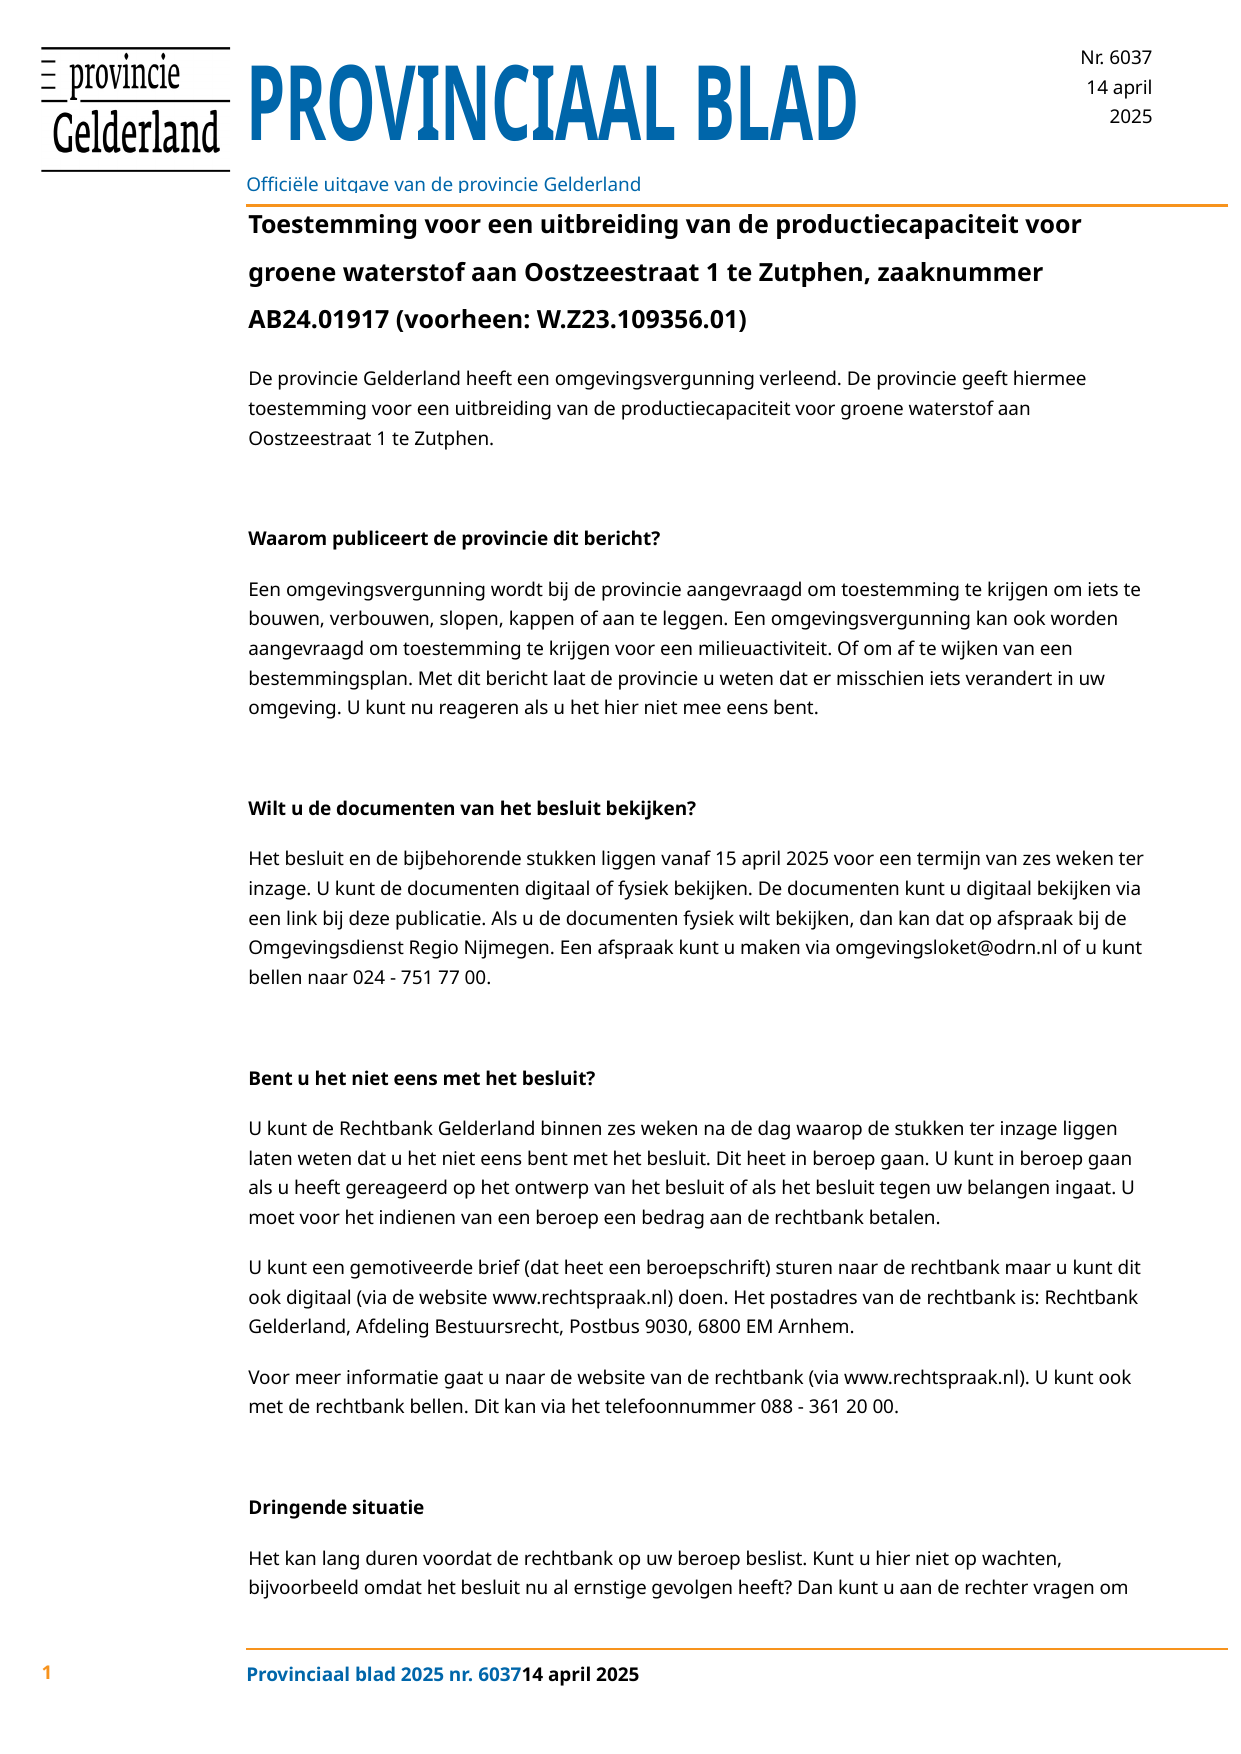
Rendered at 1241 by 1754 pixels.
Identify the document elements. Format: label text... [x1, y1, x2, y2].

text Het besluit en de bijbehorende stukken liggen vanaf 15 april 2025 voor een termijn van zes weken ter inzage. U kunt de documenten digitaal of fysiek bekijken. De documenten kunt u digitaal bekijken via een link bij deze publicatie. Als u de documenten fysiek wilt bekijken, dan kan dat op afspraak bij de Omgevingsdienst Regio Nijmegen. Een afspraak kunt u maken via omgevingsloket@odrn.nl of u kunt bellen naar 024 - 751 77 00. [248, 846, 1152, 989]
text Het kan lang duren voordat de rechtbank op uw beroep beslist. Kunt u hier niet op wachten, bijvoorbeeld omdat het besluit nu al ernstige gevolgen heeft? Dan kunt u aan de rechter vragen om [248, 1545, 1152, 1600]
text Een omgevingsvergunning wordt bij de provincie aangevraagd om toestemming te krijgen om iets te bouwen, verbouwen, slopen, kappen of aan te leggen. Een omgevingsvergunning kan ook worden aangevraagd om toestemming te krijgen voor een milieuactiviteit. Of om af te wijken van een bestemmingsplan. Met dit bericht laat de provincie u weten dat er misschien iets verandert in uw omgeving. U kunt nu reageren als u het hier niet mee eens bent. [248, 576, 1152, 720]
text Dringende situatie [248, 1494, 1152, 1520]
text Voor meer informatie gaat u naar de website van de rechtbank (via www.rechtspraak.nl). U kunt ook met de rechtbank bellen. Dit kan via het telefoonnummer 088 - 361 20 00. [248, 1364, 1152, 1419]
text U kunt een gemotiveerde brief (dat heet een beroepschrift) sturen naar de rechtbank maar u kunt dit ook digitaal (via de website www.rechtspraak.nl) doen. Het postadres van de rechtbank is: Rechtbank Gelderland, Afdeling Bestuursrecht, Postbus 9030, 6800 EM Arnhem. [248, 1254, 1152, 1339]
picture [41, 47, 231, 172]
text Toestemming voor een uitbreiding van de productiecapaciteit voor groene waterstof aan Oostzeestraat 1 te Zutphen, zaaknummer AB24.01917 (voorheen: W.Z23.109356.01) [248, 207, 1152, 336]
text Waarom publiceert de provincie dit bericht? [248, 526, 1152, 551]
text Wilt u de documenten van het besluit bekijken? [248, 795, 1152, 821]
text De provincie Gelderland heeft een omgevingsvergunning verleend. De provincie geeft hiermee toestemming voor een uitbreiding van de productiecapaciteit voor groene waterstof aan Oostzeestraat 1 te Zutphen. [248, 366, 1152, 450]
text U kunt de Rechtbank Gelderland binnen zes weken na de dag waarop de stukken ter inzage liggen laten weten dat u het niet eens bent met het besluit. Dit heet in beroep gaan. U kunt in beroep gaan als u heeft gereageerd op het ontwerp van het besluit of als het besluit tegen uw belangen ingaat. U moet voor het indienen van een beroep een bedrag aan de rechtbank betalen. [248, 1115, 1152, 1229]
text Bent u het niet eens met het besluit? [248, 1065, 1152, 1090]
